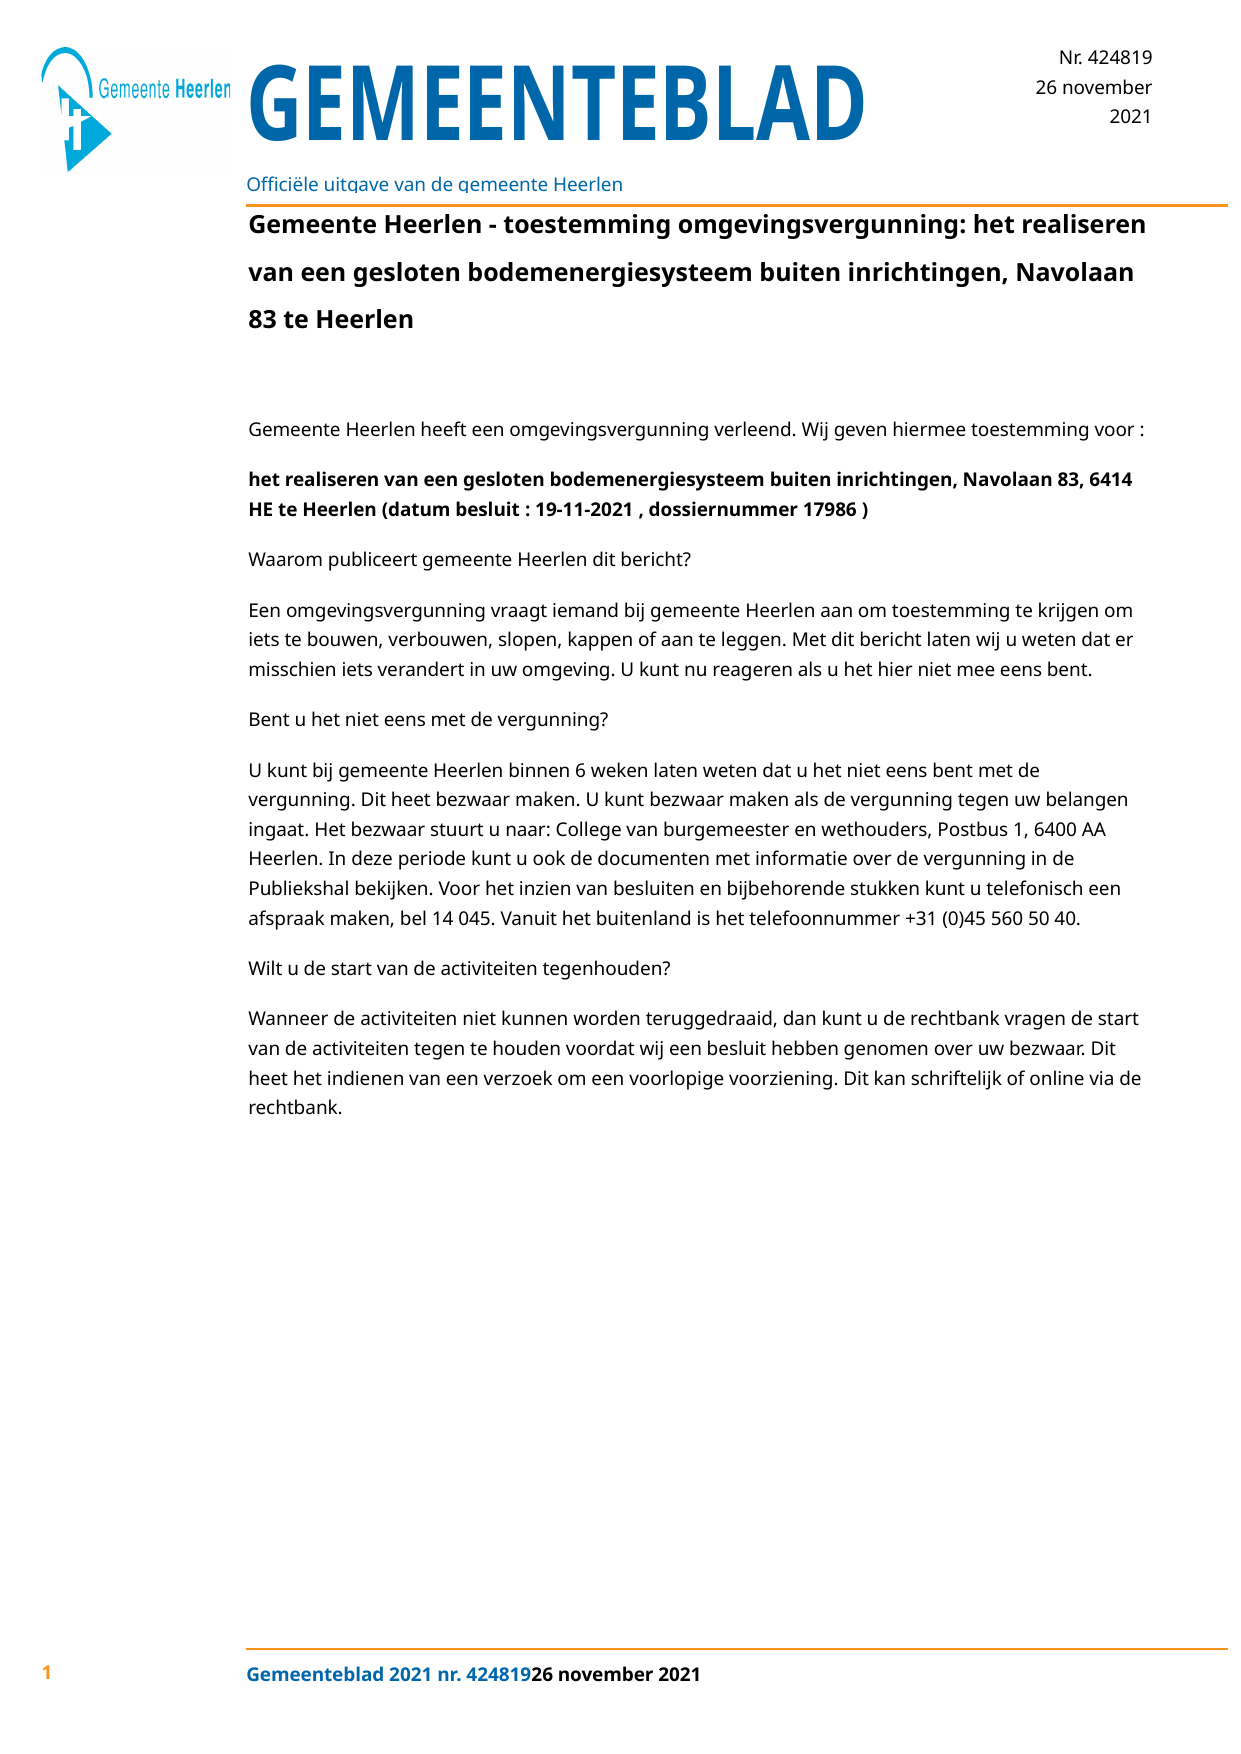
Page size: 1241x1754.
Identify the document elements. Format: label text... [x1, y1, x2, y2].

text Wanneer de activiteiten niet kunnen worden teruggedraaid, dan kunt u de rechtbank vragen de start van de activiteiten tegen te houden voordat wij een besluit hebben genomen over uw bezwaar. Dit heet het indienen van een verzoek om een voorlopige voorziening. Dit kan schriftelijk of online via de rechtbank. [248, 1006, 1152, 1120]
text U kunt bij gemeente Heerlen binnen 6 weken laten weten dat u het niet eens bent met de vergunning. Dit heet bezwaar maken. U kunt bezwaar maken als de vergunning tegen uw belangen ingaat. Het bezwaar stuurt u naar: College van burgemeester en wethouders, Postbus 1, 6400 AA Heerlen. In deze periode kunt u ook de documenten met informatie over de vergunning in de Publiekshal bekijken. Voor het inzien van besluiten en bijbehorende stukken kunt u telefonisch een afspraak maken, bel 14 045. Vanuit het buitenland is het telefoonnummer +31 (0)45 560 50 40. [248, 757, 1152, 930]
text Bent u het niet eens met de vergunning? [248, 706, 1152, 732]
picture [41, 47, 231, 172]
text Gemeente Heerlen - toestemming omgevingsvergunning: het realiseren van een gesloten bodemenergiesysteem buiten inrichtingen, Navolaan 83 te Heerlen [248, 207, 1152, 336]
text Gemeente Heerlen heeft een omgevingsvergunning verleend. Wij geven hiermee toestemming voor : [248, 416, 1152, 442]
text Waarom publiceert gemeente Heerlen dit bericht? [248, 546, 1152, 572]
text Een omgevingsvergunning vraagt iemand bij gemeente Heerlen aan om toestemming te krijgen om iets te bouwen, verbouwen, slopen, kappen of aan te leggen. Met dit bericht laten wij u weten dat er misschien iets verandert in uw omgeving. U kunt nu reageren als u het hier niet mee eens bent. [248, 597, 1152, 682]
text het realiseren van een gesloten bodemenergiesysteem buiten inrichtingen, Navolaan 83, 6414 HE te Heerlen (datum besluit : 19-11-2021 , dossiernummer 17986 ) [248, 466, 1152, 522]
picture [41, 47, 59, 70]
text Wilt u de start van de activiteiten tegenhouden? [248, 955, 1152, 981]
